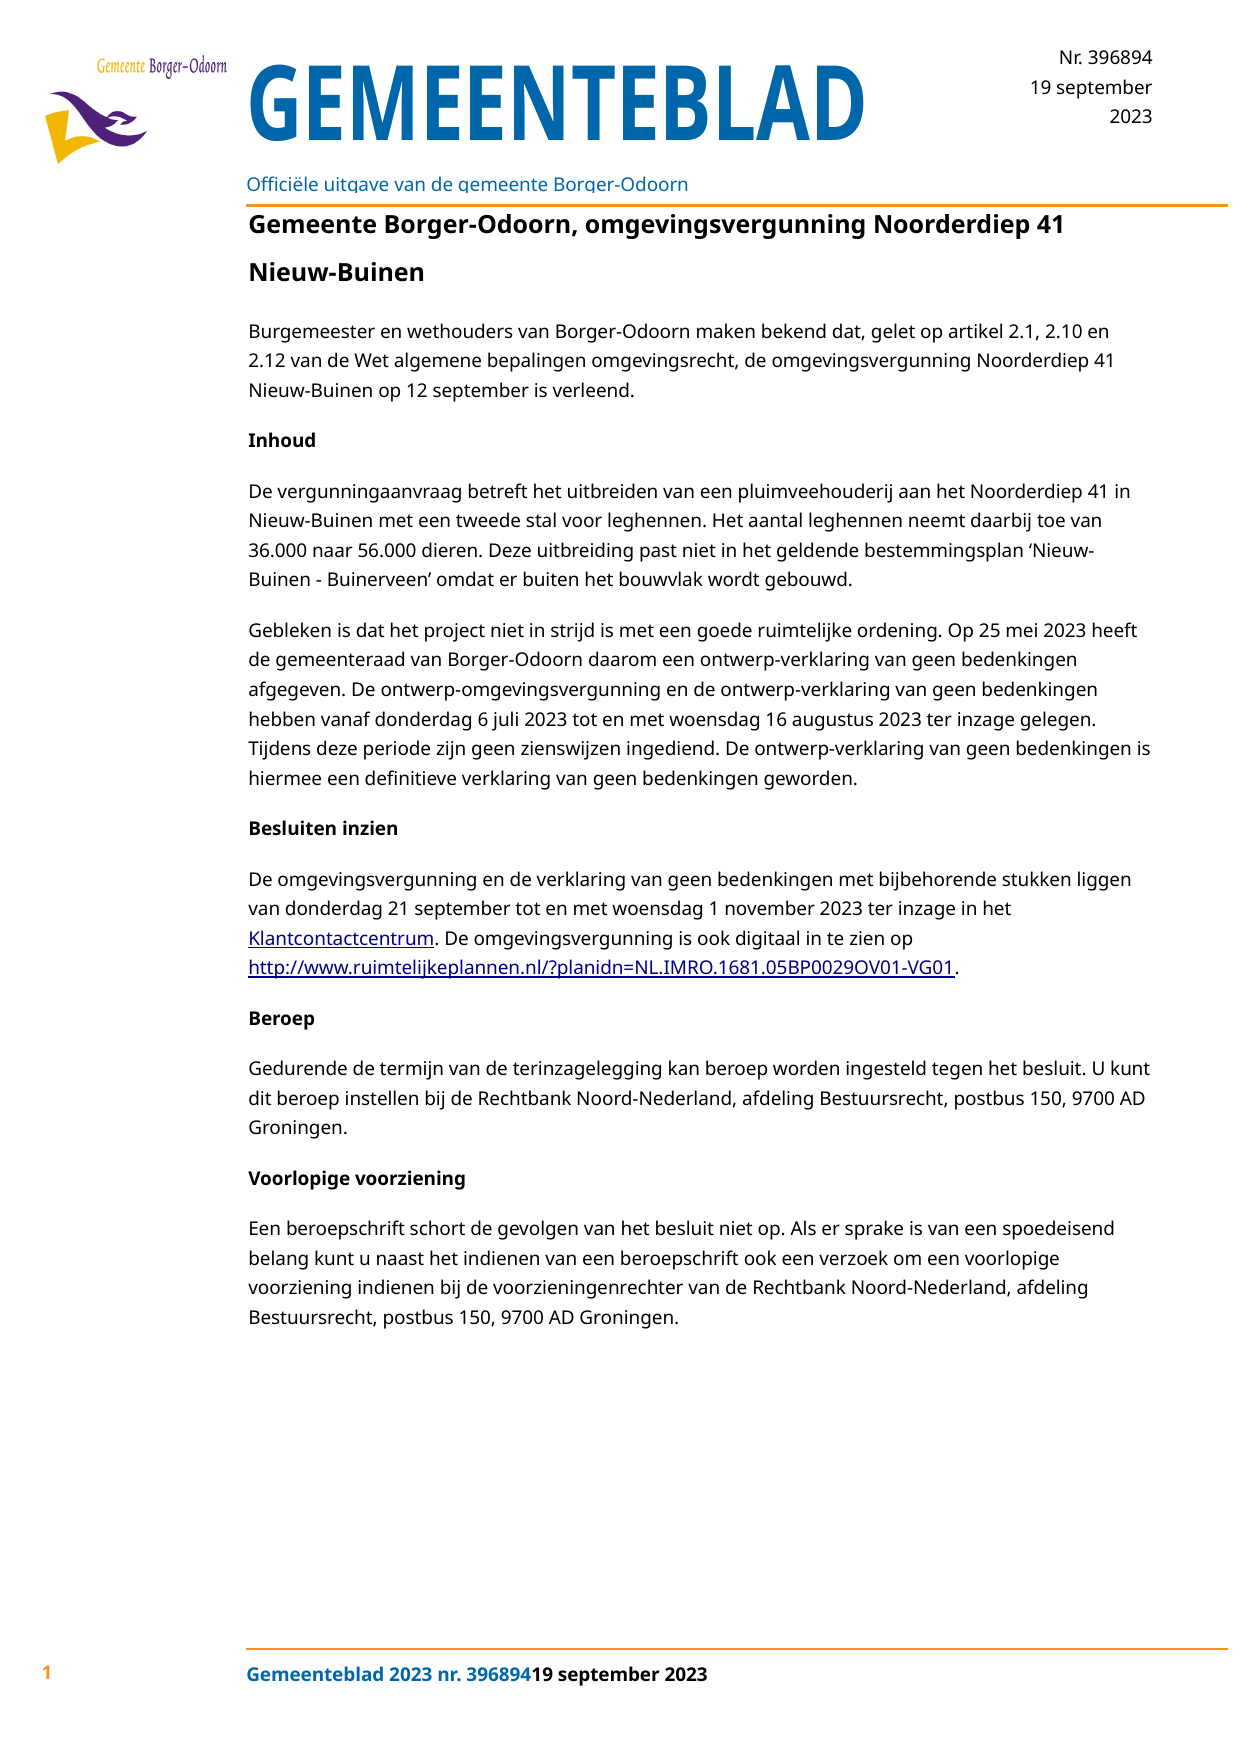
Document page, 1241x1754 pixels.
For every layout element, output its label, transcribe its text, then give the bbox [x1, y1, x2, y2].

text Beroep [248, 1005, 1152, 1031]
text Gebleken is dat het project niet in strijd is met een goede ruimtelijke ordening. Op 25 mei 2023 heeft de gemeenteraad van Borger-Odoorn daarom een ontwerp-verklaring van geen bedenkingen afgegeven. De ontwerp-omgevingsvergunning en de ontwerp-verklaring van geen bedenkingen hebben vanaf donderdag 6 juli 2023 tot en met woensdag 16 augustus 2023 ter inzage gelegen. Tijdens deze periode zijn geen zienswijzen ingediend. De ontwerp-verklaring van geen bedenkingen is hiermee een definitieve verklaring van geen bedenkingen geworden. [248, 617, 1152, 791]
text Inhoud [248, 427, 1152, 453]
text De omgevingsvergunning en de verklaring van geen bedenkingen met bijbehorende stukken liggen van donderdag 21 september tot en met woensdag 1 november 2023 ter inzage in het Klantcontactcentrum. De omgevingsvergunning is ook digitaal in te zien op http://www.ruimtelijkeplannen.nl/?planidn=NL.IMRO.1681.05BP0029OV01-VG01. [248, 866, 1152, 980]
text Gedurende de termijn van de terinzagelegging kan beroep worden ingesteld tegen het besluit. U kunt dit beroep instellen bij de Rechtbank Noord-Nederland, afdeling Bestuursrecht, postbus 150, 9700 AD Groningen. [248, 1055, 1152, 1140]
text Voorlopige voorziening [248, 1165, 1152, 1191]
text Burgemeester en wethouders van Borger-Odoorn maken bekend dat, gelet op artikel 2.1, 2.10 en 2.12 van de Wet algemene bepalingen omgevingsrecht, de omgevingsvergunning Noorderdiep 41 Nieuw-Buinen op 12 september is verleend. [248, 318, 1152, 403]
text De vergunningaanvraag betreft het uitbreiden van een pluimveehouderij aan het Noorderdiep 41 in Nieuw-Buinen met een tweede stal voor leghennen. Het aantal leghennen neemt daarbij toe van 36.000 naar 56.000 dieren. Deze uitbreiding past niet in het geldende bestemmingsplan ‘Nieuw-Buinen - Buinerveen’ omdat er buiten het bouwvlak wordt gebouwd. [248, 478, 1152, 592]
text Besluiten inzien [248, 815, 1152, 841]
text Gemeente Borger-Odoorn, omgevingsvergunning Noorderdiep 41 Nieuw-Buinen [248, 207, 1152, 288]
text Een beroepschrift schort de gevolgen van het besluit niet op. Als er sprake is van een spoedeisend belang kunt u naast het indienen van een beroepschrift ook een verzoek om een voorlopige voorziening indienen bij de voorzieningenrechter van de Rechtbank Noord-Nederland, afdeling Bestuursrecht, postbus 150, 9700 AD Groningen. [248, 1215, 1152, 1330]
picture [41, 47, 231, 172]
